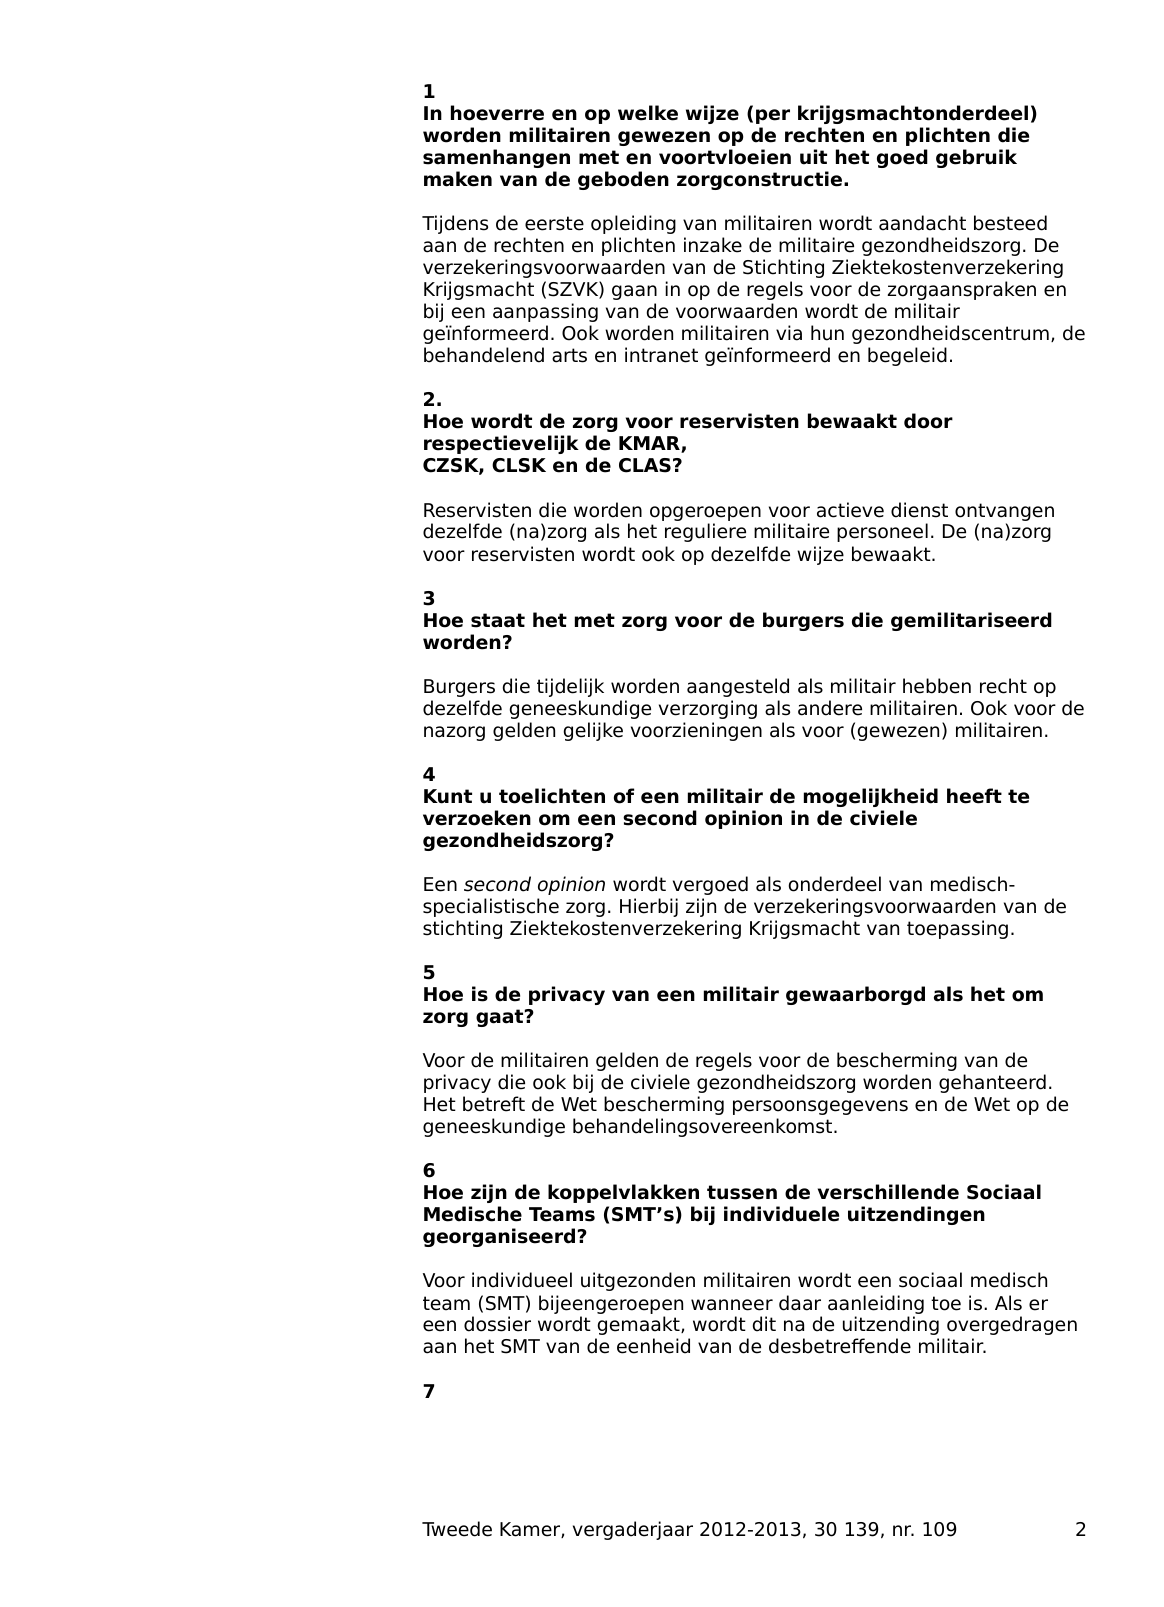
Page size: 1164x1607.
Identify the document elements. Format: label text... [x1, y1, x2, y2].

text 6 [422, 1160, 1087, 1182]
text 4 [422, 764, 1087, 786]
text Reservisten die worden opgeroepen voor actieve dienst ontvangen dezelfde (na)zorg als het reguliere militaire personeel. De (na)zorg voor reservisten wordt ook op dezelfde wijze bewaakt. [422, 499, 1087, 565]
text Voor individueel uitgezonden militairen wordt een sociaal medisch team (SMT) bijeengeroepen wanneer daar aanleiding toe is. Als er een dossier wordt gemaakt, wordt dit na de uitzending overgedragen aan het SMT van de eenheid van de desbetreffende militair. [422, 1270, 1087, 1358]
text Een second opinion wordt vergoed als onderdeel van medisch-specialistische zorg. Hierbij zijn de verzekeringsvoorwaarden van de stichting Ziektekostenverzekering Krijgsmacht van toepassing. [422, 874, 1087, 940]
text Burgers die tijdelijk worden aangesteld als militair hebben recht op dezelfde geneeskundige verzorging als andere militairen. Ook voor de nazorg gelden gelijke voorzieningen als voor (gewezen) militairen. [422, 676, 1087, 742]
text Kunt u toelichten of een militair de mogelijkheid heeft te verzoeken om een second opinion in de civiele gezondheidszorg? [422, 786, 1087, 852]
text 2. [422, 389, 1087, 411]
text CZSK, CLSK en de CLAS? [422, 455, 1087, 477]
text Hoe is de privacy van een militair gewaarborgd als het om zorg gaat? [422, 984, 1087, 1028]
text Hoe zijn de koppelvlakken tussen de verschillende Sociaal Medische Teams (SMT’s) bij individuele uitzendingen georganiseerd? [422, 1182, 1087, 1248]
text Hoe staat het met zorg voor de burgers die gemilitariseerd worden? [422, 609, 1087, 653]
text Voor de militairen gelden de regels voor de bescherming van de privacy die ook bij de civiele gezondheidszorg worden gehanteerd. Het betreft de Wet bescherming persoonsgegevens en de Wet op de geneeskundige behandelingsovereenkomst. [422, 1050, 1087, 1138]
text 1 [422, 81, 1087, 103]
text Hoe wordt de zorg voor reservisten bewaakt door respectievelijk de KMAR, [422, 411, 1087, 455]
text Tijdens de eerste opleiding van militairen wordt aandacht besteed aan de rechten en plichten inzake de militaire gezondheidszorg. De verzekeringsvoorwaarden van de Stichting Ziektekostenverzekering Krijgsmacht (SZVK) gaan in op de regels voor de zorgaanspraken en bij een aanpassing van de voorwaarden wordt de militair geïnformeerd. Ook worden militairen via hun gezondheidscentrum, de behandelend arts en intranet geïnformeerd en begeleid. [422, 213, 1087, 367]
text 3 [422, 588, 1087, 609]
text 7 [422, 1381, 1087, 1402]
text 5 [422, 962, 1087, 984]
text In hoeverre en op welke wijze (per krijgsmachtonderdeel) worden militairen gewezen op de rechten en plichten die samenhangen met en voortvloeien uit het goed gebruik maken van de geboden zorgconstructie. [422, 103, 1087, 191]
